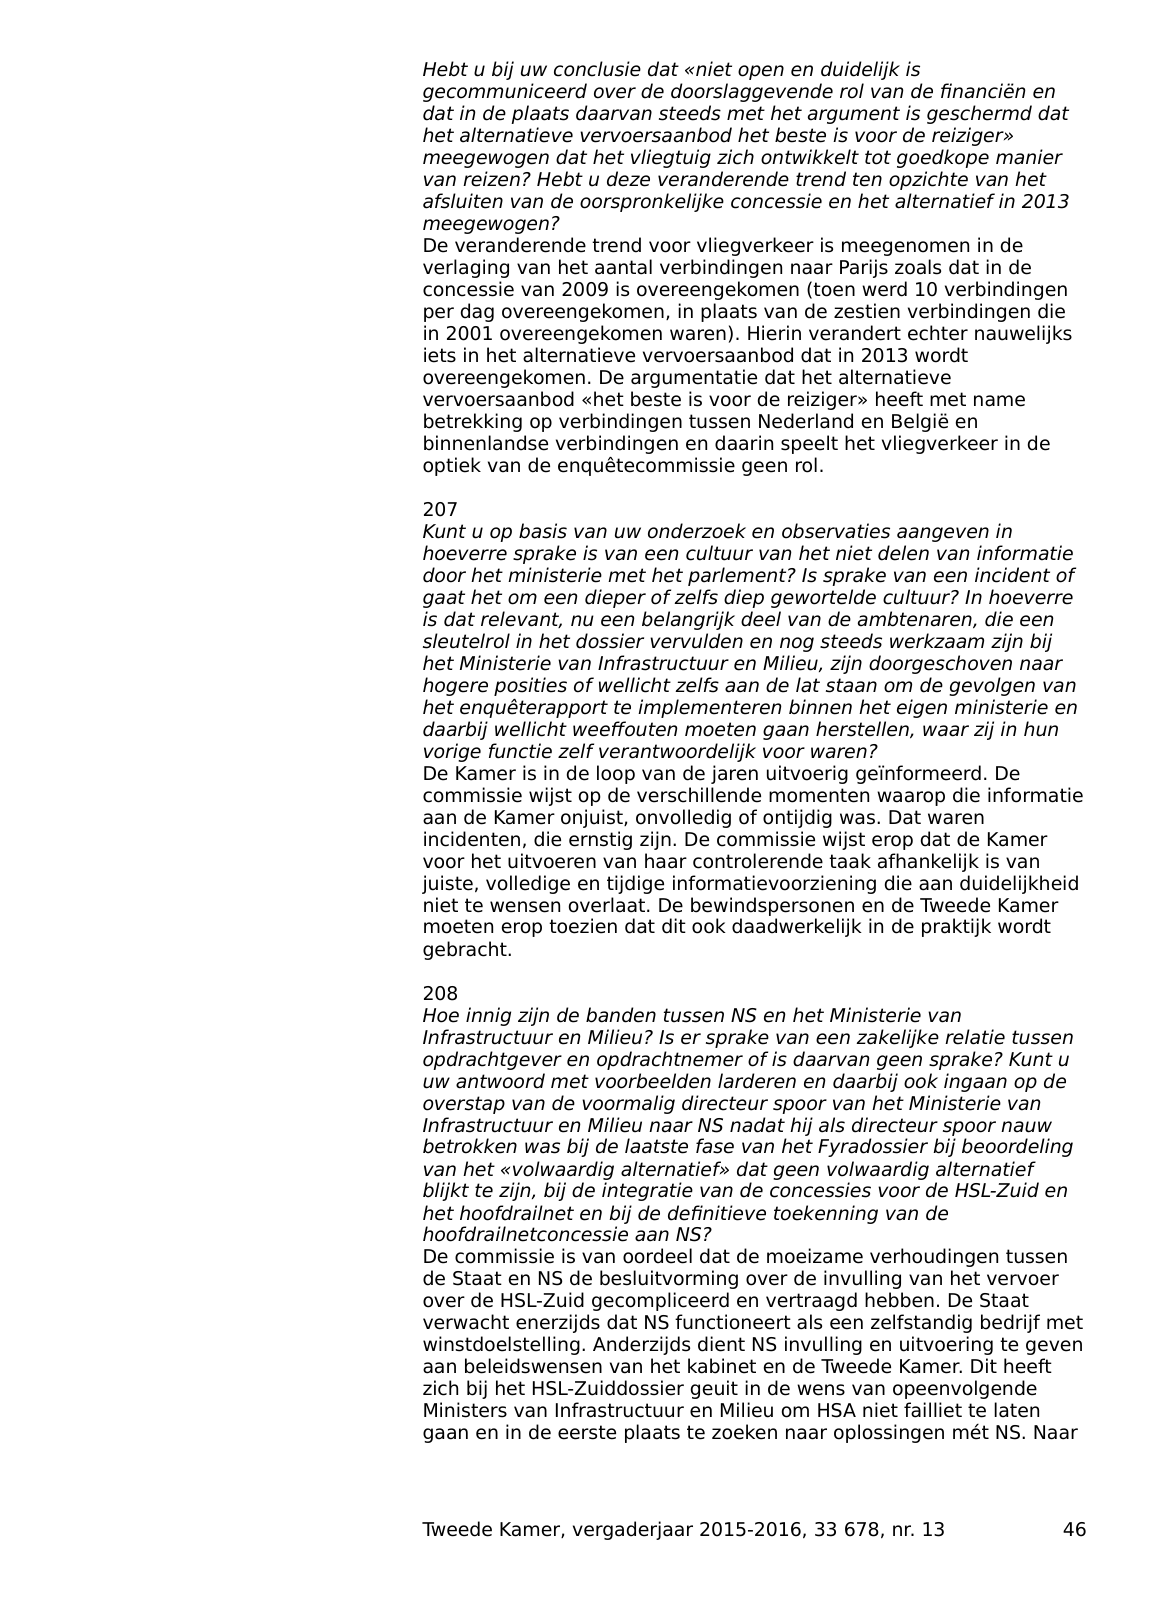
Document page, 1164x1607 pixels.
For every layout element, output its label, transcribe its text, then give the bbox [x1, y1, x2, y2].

text De Kamer is in de loop van de jaren uitvoerig geïnformeerd. De commissie wijst op de verschillende momenten waarop die informatie aan de Kamer onjuist, onvolledig of ontijdig was. Dat waren incidenten, die ernstig zijn. De commissie wijst erop dat de Kamer voor het uitvoeren van haar controlerende taak afhankelijk is van juiste, volledige en tijdige informatievoorziening die aan duidelijkheid niet te wensen overlaat. De bewindspersonen en de Tweede Kamer moeten erop toezien dat dit ook daadwerkelijk in de praktijk wordt gebracht. [422, 763, 1087, 960]
text 208 [422, 983, 1087, 1004]
text Hebt u bij uw conclusie dat «niet open en duidelijk is gecommuniceerd over de doorslaggevende rol van de financiën en dat in de plaats daarvan steeds met het argument is geschermd dat het alternatieve vervoersaanbod het beste is voor de reiziger» meegewogen dat het vliegtuig zich ontwikkelt tot goedkope manier van reizen? Hebt u deze veranderende trend ten opzichte van het afsluiten van de oorspronkelijke concessie en het alternatief in 2013 meegewogen? [422, 59, 1087, 235]
text De veranderende trend voor vliegverkeer is meegenomen in de verlaging van het aantal verbindingen naar Parijs zoals dat in de concessie van 2009 is overeengekomen (toen werd 10 verbindingen per dag overeengekomen, in plaats van de zestien verbindingen die in 2001 overeengekomen waren). Hierin verandert echter nauwelijks iets in het alternatieve vervoersaanbod dat in 2013 wordt overeengekomen. De argumentatie dat het alternatieve vervoersaanbod «het beste is voor de reiziger» heeft met name betrekking op verbindingen tussen Nederland en België en binnenlandse verbindingen en daarin speelt het vliegverkeer in de optiek van de enquêtecommissie geen rol. [422, 235, 1087, 477]
text 207 [422, 499, 1087, 521]
text Kunt u op basis van uw onderzoek en observaties aangeven in hoeverre sprake is van een cultuur van het niet delen van informatie door het ministerie met het parlement? Is sprake van een incident of gaat het om een dieper of zelfs diep gewortelde cultuur? In hoeverre is dat relevant, nu een belangrijk deel van de ambtenaren, die een sleutelrol in het dossier vervulden en nog steeds werkzaam zijn bij het Ministerie van Infrastructuur en Milieu, zijn doorgeschoven naar hogere posities of wellicht zelfs aan de lat staan om de gevolgen van het enquêterapport te implementeren binnen het eigen ministerie en daarbij wellicht weeffouten moeten gaan herstellen, waar zij in hun vorige functie zelf verantwoordelijk voor waren? [422, 521, 1087, 763]
text De commissie is van oordeel dat de moeizame verhoudingen tussen de Staat en NS de besluitvorming over de invulling van het vervoer over de HSL-Zuid gecompliceerd en vertraagd hebben. De Staat verwacht enerzijds dat NS functioneert als een zelfstandig bedrijf met winstdoelstelling. Anderzijds dient NS invulling en uitvoering te geven aan beleidswensen van het kabinet en de Tweede Kamer. Dit heeft zich bij het HSL-Zuiddossier geuit in de wens van opeenvolgende Ministers van Infrastructuur en Milieu om HSA niet failliet te laten gaan en in de eerste plaats te zoeken naar oplossingen mét NS. Naar [422, 1246, 1087, 1444]
text Hoe innig zijn de banden tussen NS en het Ministerie van Infrastructuur en Milieu? Is er sprake van een zakelijke relatie tussen opdrachtgever en opdrachtnemer of is daarvan geen sprake? Kunt u uw antwoord met voorbeelden larderen en daarbij ook ingaan op de overstap van de voormalig directeur spoor van het Ministerie van Infrastructuur en Milieu naar NS nadat hij als directeur spoor nauw betrokken was bij de laatste fase van het Fyradossier bij beoordeling van het «volwaardig alternatief» dat geen volwaardig alternatief blijkt te zijn, bij de integratie van de concessies voor de HSL-Zuid en het hoofdrailnet en bij de definitieve toekenning van de hoofdrailnetconcessie aan NS? [422, 1004, 1087, 1246]
